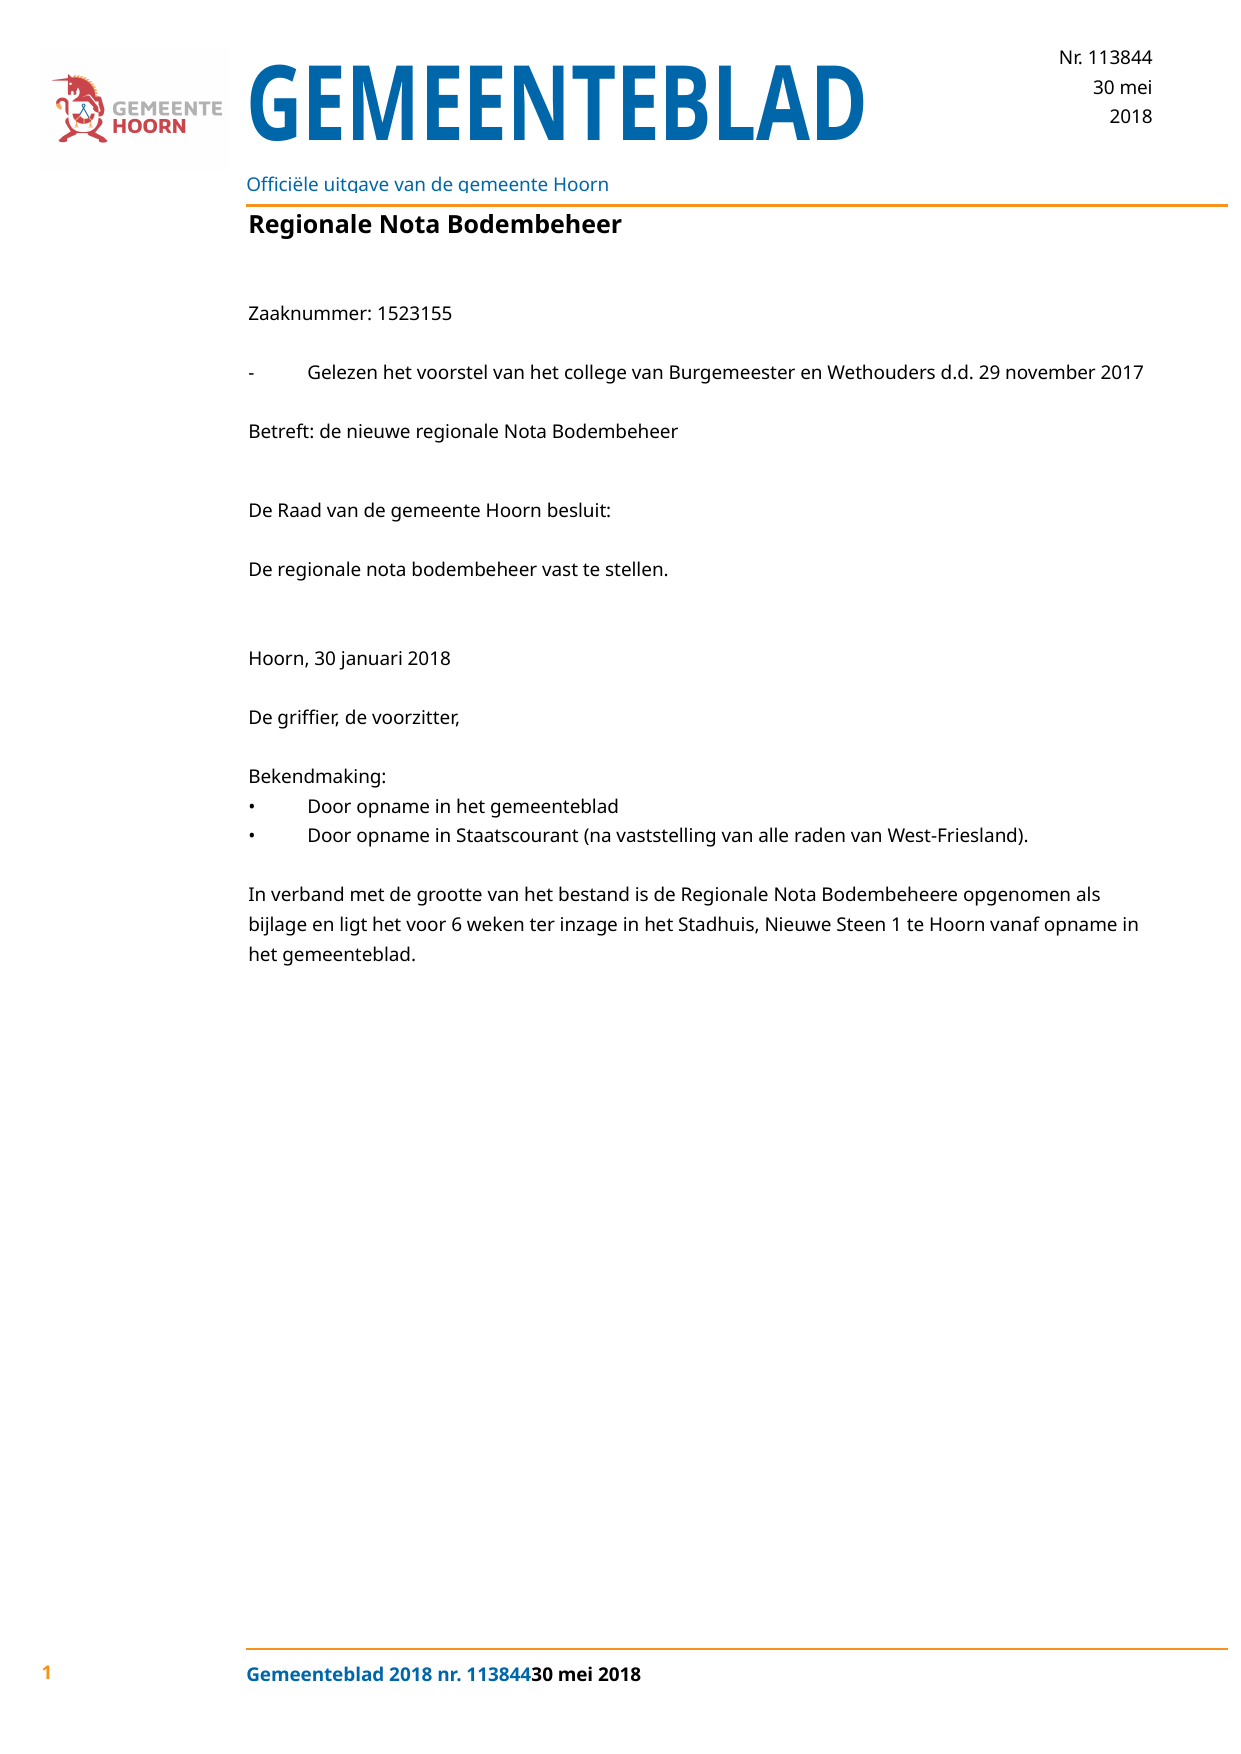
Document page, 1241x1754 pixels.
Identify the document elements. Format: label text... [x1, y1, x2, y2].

text Zaaknummer: 1523155 [248, 300, 1152, 326]
list Gelezen het voorstel van het college van Burgemeester en Wethouders d.d. 29 november 2017 [248, 359, 1152, 385]
text Regionale Nota Bodembeheer [248, 207, 1152, 241]
text Betreft: de nieuwe regionale Nota Bodembeheer [248, 418, 1152, 444]
text Hoorn, 30 januari 2018 [248, 645, 1152, 671]
picture [41, 47, 231, 172]
text De regionale nota bodembeheer vast te stellen. [248, 556, 1152, 582]
list Door opname in het gemeenteblad [248, 793, 1152, 819]
text In verband met de grootte van het bestand is de Regionale Nota Bodembeheere opgenomen als bijlage en ligt het voor 6 weken ter inzage in het Stadhuis, Nieuwe Steen 1 te Hoorn vanaf opname in het gemeenteblad. [248, 882, 1152, 967]
list Door opname in Staatscourant (na vaststelling van alle raden van West-Friesland). [248, 822, 1152, 848]
text De Raad van de gemeente Hoorn besluit: [248, 497, 1152, 523]
text Bekendmaking: [248, 763, 1152, 789]
text De griffier, de voorzitter, [248, 704, 1152, 730]
